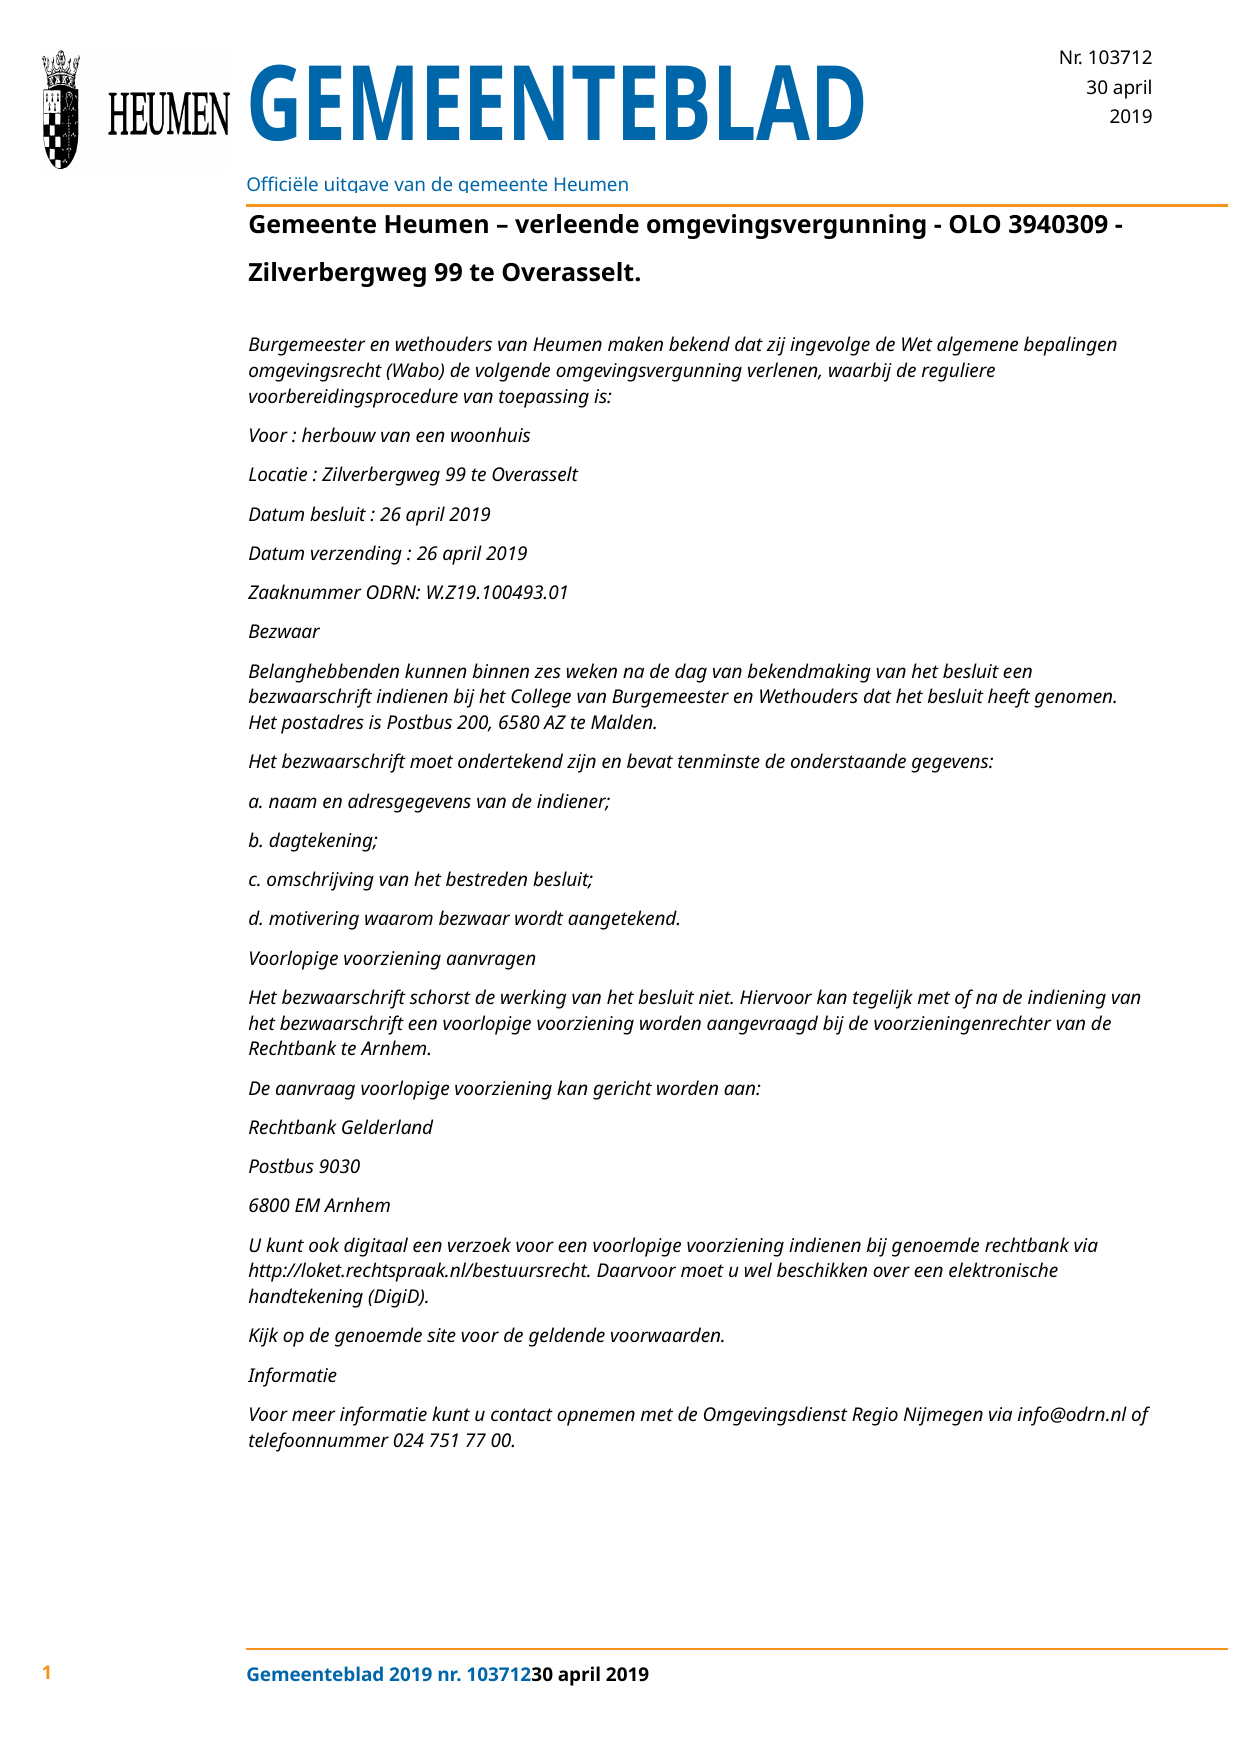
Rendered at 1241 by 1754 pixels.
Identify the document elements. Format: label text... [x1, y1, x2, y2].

text Rechtbank Gelderland [248, 1114, 1152, 1140]
text Voorlopige voorziening aanvragen [248, 945, 1152, 971]
text Het bezwaarschrift moet ondertekend zijn en bevat tenminste de onderstaande gegevens: [248, 748, 1152, 774]
text a. naam en adresgegevens van de indiener; [248, 788, 1152, 813]
text Voor : herbouw van een woonhuis [248, 422, 1152, 448]
text De aanvraag voorlopige voorziening kan gericht worden aan: [248, 1075, 1152, 1101]
text Informatie [248, 1362, 1152, 1388]
text Belanghebbenden kunnen binnen zes weken na de dag van bekendmaking van het besluit een bezwaarschrift indienen bij het College van Burgemeester en Wethouders dat het besluit heeft genomen. Het postadres is Postbus 200, 6580 AZ te Malden. [248, 658, 1152, 735]
text Datum verzending : 26 april 2019 [248, 540, 1152, 566]
text Zaaknummer ODRN: W.Z19.100493.01 [248, 579, 1152, 605]
text Gemeente Heumen – verleende omgevingsvergunning - OLO 3940309 - Zilverbergweg 99 te Overasselt. [248, 207, 1152, 288]
text Locatie : Zilverbergweg 99 te Overasselt [248, 461, 1152, 487]
text 6800 EM Arnhem [248, 1193, 1152, 1218]
text Kijk op de genoemde site voor de geldende voorwaarden. [248, 1323, 1152, 1348]
text Datum besluit : 26 april 2019 [248, 501, 1152, 526]
text Postbus 9030 [248, 1153, 1152, 1179]
text b. dagtekening; [248, 827, 1152, 853]
text U kunt ook digitaal een verzoek voor een voorlopige voorziening indienen bij genoemde rechtbank via http://loket.rechtspraak.nl/bestuursrecht. Daarvoor moet u wel beschikken over een elektronische handtekening (DigiD). [248, 1232, 1152, 1309]
picture [41, 47, 231, 172]
text Voor meer informatie kunt u contact opnemen met de Omgevingsdienst Regio Nijmegen via info@odrn.nl of telefoonnummer 024 751 77 00. [248, 1401, 1152, 1453]
text d. motivering waarom bezwaar wordt aangetekend. [248, 906, 1152, 931]
text Burgemeester en wethouders van Heumen maken bekend dat zij ingevolge de Wet algemene bepalingen omgevingsrecht (Wabo) de volgende omgevingsvergunning verlenen, waarbij de reguliere voorbereidingsprocedure van toepassing is: [248, 331, 1152, 409]
text c. omschrijving van het bestreden besluit; [248, 866, 1152, 892]
text Bezwaar [248, 618, 1152, 644]
text Het bezwaarschrift schorst de werking van het besluit niet. Hiervoor kan tegelijk met of na de indiening van het bezwaarschrift een voorlopige voorziening worden aangevraagd bij de voorzieningenrechter van de Rechtbank te Arnhem. [248, 984, 1152, 1061]
